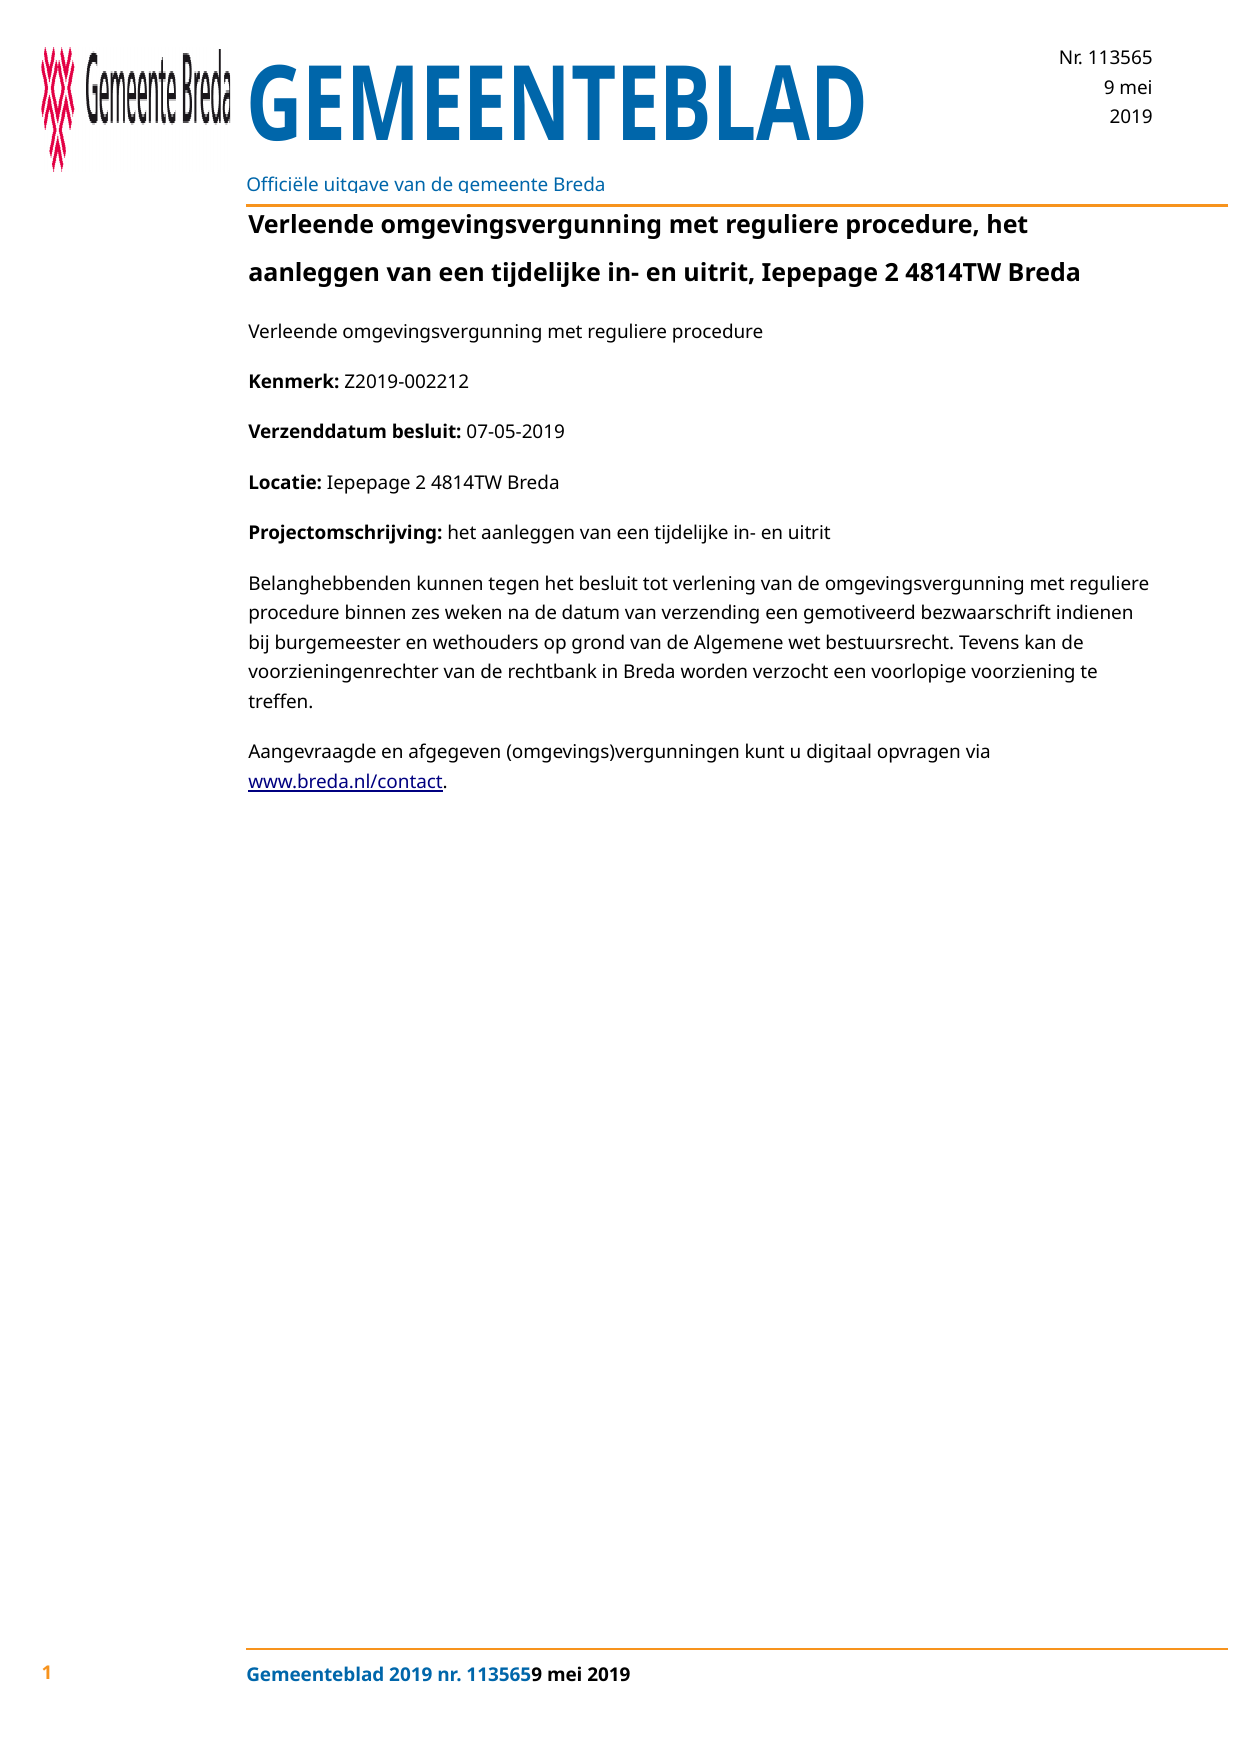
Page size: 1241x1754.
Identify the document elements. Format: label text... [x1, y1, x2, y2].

text Verleende omgevingsvergunning met reguliere procedure, het aanleggen van een tijdelijke in- en uitrit, Iepepage 2 4814TW Breda [248, 207, 1152, 288]
text Kenmerk: Z2019-002212 [248, 368, 1152, 394]
text Belanghebbenden kunnen tegen het besluit tot verlening van de omgevingsvergunning met reguliere procedure binnen zes weken na de datum van verzending een gemotiveerd bezwaarschrift indienen bij burgemeester en wethouders op grond van de Algemene wet bestuursrecht. Tevens kan de voorzieningenrechter van de rechtbank in Breda worden verzocht een voorlopige voorziening te treffen. [248, 570, 1152, 714]
text Verleende omgevingsvergunning met reguliere procedure [248, 318, 1152, 344]
picture [41, 47, 231, 172]
text Projectomschrijving: het aanleggen van een tijdelijke in- en uitrit [248, 519, 1152, 545]
text Verzenddatum besluit: 07-05-2019 [248, 419, 1152, 444]
text Aangevraagde en afgegeven (omgevings)vergunningen kunt u digitaal opvragen via www.breda.nl/contact. [248, 739, 1152, 794]
text Locatie: Iepepage 2 4814TW Breda [248, 469, 1152, 495]
